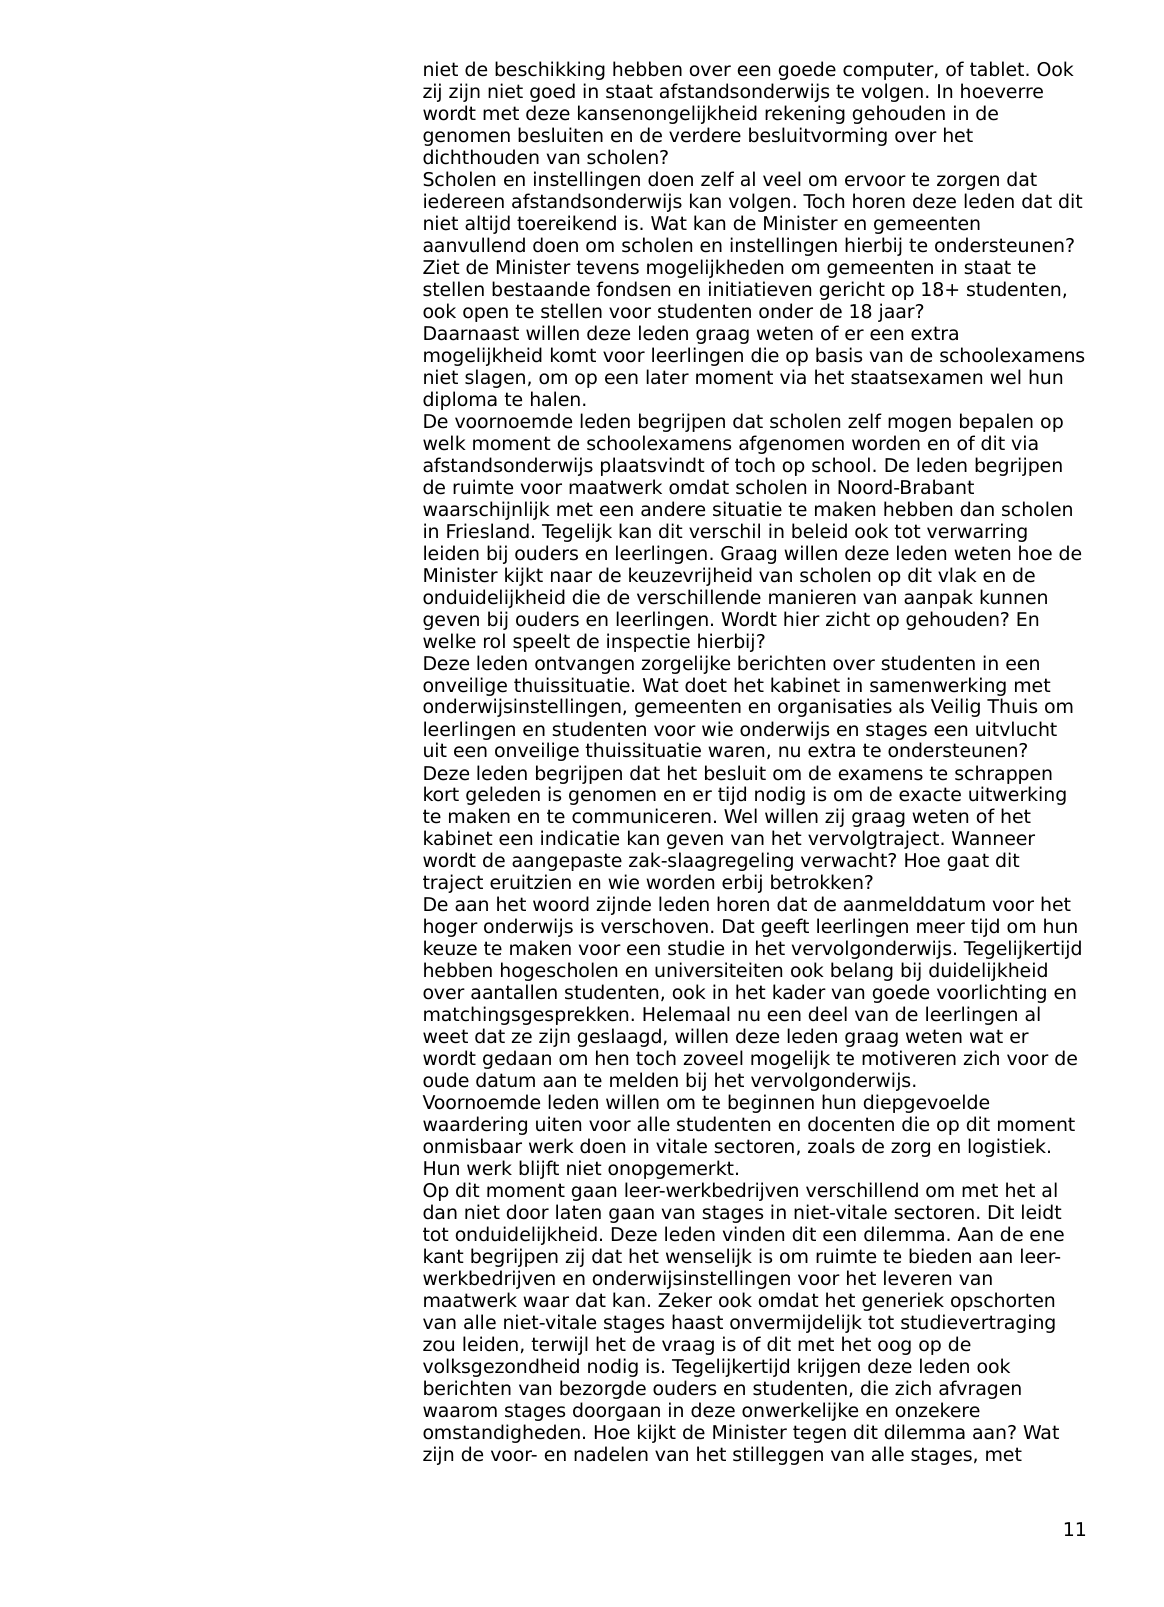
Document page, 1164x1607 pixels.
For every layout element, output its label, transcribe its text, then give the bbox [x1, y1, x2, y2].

text Deze leden begrijpen dat het besluit om de examens te schrappen kort geleden is genomen en er tijd nodig is om de exacte uitwerking te maken en te communiceren. Wel willen zij graag weten of het kabinet een indicatie kan geven van het vervolgtraject. Wanneer wordt de aangepaste zak-slaagregeling verwacht? Hoe gaat dit traject eruitzien en wie worden erbij betrokken? [422, 762, 1087, 894]
text Scholen en instellingen doen zelf al veel om ervoor te zorgen dat iedereen afstandsonderwijs kan volgen. Toch horen deze leden dat dit niet altijd toereikend is. Wat kan de Minister en gemeenten aanvullend doen om scholen en instellingen hierbij te ondersteunen? Ziet de Minister tevens mogelijkheden om gemeenten in staat te stellen bestaande fondsen en initiatieven gericht op 18+ studenten, ook open te stellen voor studenten onder de 18 jaar? [422, 169, 1087, 323]
text De aan het woord zijnde leden horen dat de aanmelddatum voor het hoger onderwijs is verschoven. Dat geeft leerlingen meer tijd om hun keuze te maken voor een studie in het vervolgonderwijs. Tegelijkertijd hebben hogescholen en universiteiten ook belang bij duidelijkheid over aantallen studenten, ook in het kader van goede voorlichting en matchingsgesprekken. Helemaal nu een deel van de leerlingen al weet dat ze zijn geslaagd, willen deze leden graag weten wat er wordt gedaan om hen toch zoveel mogelijk te motiveren zich voor de oude datum aan te melden bij het vervolgonderwijs. [422, 894, 1087, 1092]
text Deze leden ontvangen zorgelijke berichten over studenten in een onveilige thuissituatie. Wat doet het kabinet in samenwerking met onderwijsinstellingen, gemeenten en organisaties als Veilig Thuis om leerlingen en studenten voor wie onderwijs en stages een uitvlucht uit een onveilige thuissituatie waren, nu extra te ondersteunen? [422, 652, 1087, 762]
text Voornoemde leden willen om te beginnen hun diepgevoelde waardering uiten voor alle studenten en docenten die op dit moment onmisbaar werk doen in vitale sectoren, zoals de zorg en logistiek. Hun werk blijft niet onopgemerkt. [422, 1092, 1087, 1180]
text De voornoemde leden begrijpen dat scholen zelf mogen bepalen op welk moment de schoolexamens afgenomen worden en of dit via afstandsonderwijs plaatsvindt of toch op school. De leden begrijpen de ruimte voor maatwerk omdat scholen in Noord-Brabant waarschijnlijk met een andere situatie te maken hebben dan scholen in Friesland. Tegelijk kan dit verschil in beleid ook tot verwarring leiden bij ouders en leerlingen. Graag willen deze leden weten hoe de Minister kijkt naar de keuzevrijheid van scholen op dit vlak en de onduidelijkheid die de verschillende manieren van aanpak kunnen geven bij ouders en leerlingen. Wordt hier zicht op gehouden? En welke rol speelt de inspectie hierbij? [422, 411, 1087, 652]
text Daarnaast willen deze leden graag weten of er een extra mogelijkheid komt voor leerlingen die op basis van de schoolexamens niet slagen, om op een later moment via het staatsexamen wel hun diploma te halen. [422, 323, 1087, 411]
text niet de beschikking hebben over een goede computer, of tablet. Ook zij zijn niet goed in staat afstandsonderwijs te volgen. In hoeverre wordt met deze kansenongelijkheid rekening gehouden in de genomen besluiten en de verdere besluitvorming over het dichthouden van scholen? [422, 59, 1087, 169]
text Op dit moment gaan leer-werkbedrijven verschillend om met het al dan niet door laten gaan van stages in niet-vitale sectoren. Dit leidt tot onduidelijkheid. Deze leden vinden dit een dilemma. Aan de ene kant begrijpen zij dat het wenselijk is om ruimte te bieden aan leer-werkbedrijven en onderwijsinstellingen voor het leveren van maatwerk waar dat kan. Zeker ook omdat het generiek opschorten van alle niet-vitale stages haast onvermijdelijk tot studievertraging zou leiden, terwijl het de vraag is of dit met het oog op de volksgezondheid nodig is. Tegelijkertijd krijgen deze leden ook berichten van bezorgde ouders en studenten, die zich afvragen waarom stages doorgaan in deze onwerkelijke en onzekere omstandigheden. Hoe kijkt de Minister tegen dit dilemma aan? Wat zijn de voor- en nadelen van het stilleggen van alle stages, met [422, 1180, 1087, 1466]
